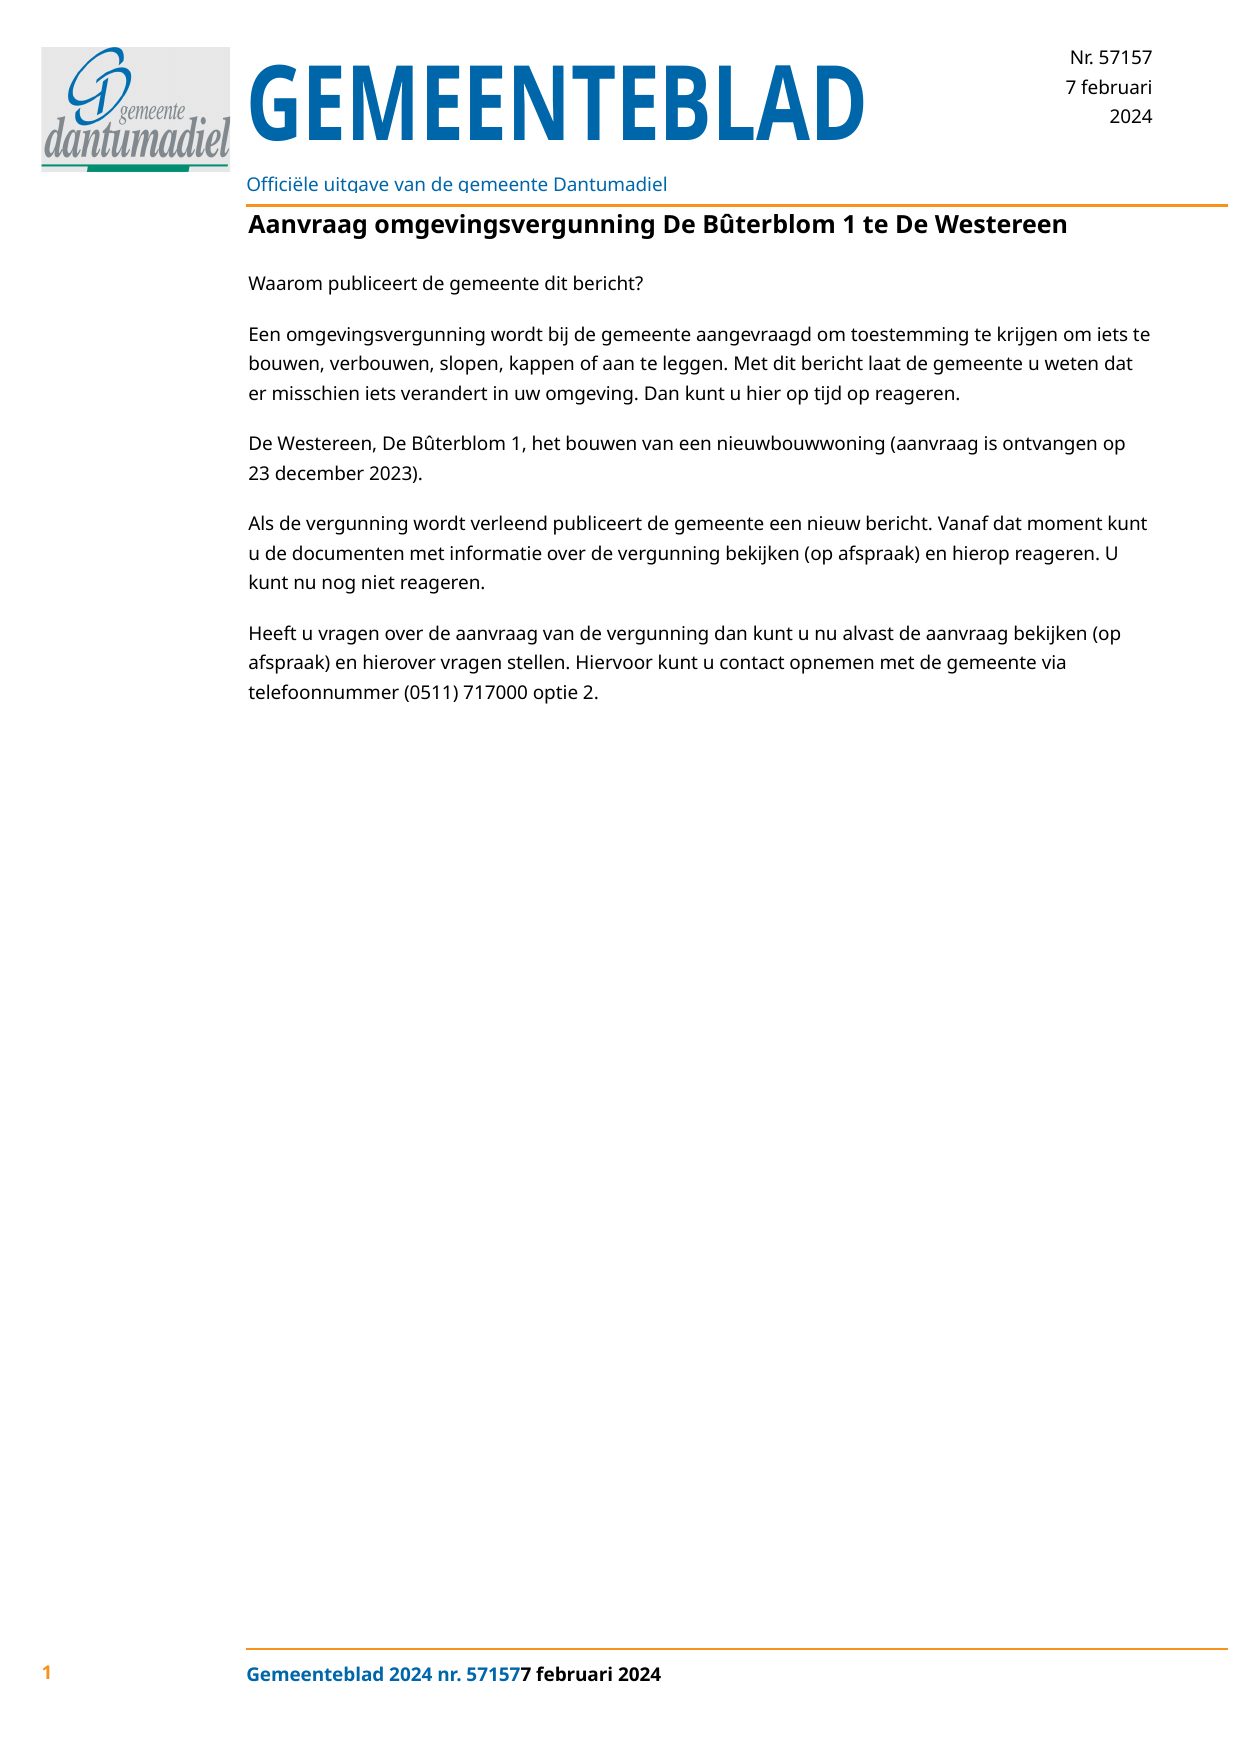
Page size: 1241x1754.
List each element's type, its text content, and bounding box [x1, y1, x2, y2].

text Heeft u vragen over de aanvraag van de vergunning dan kunt u nu alvast de aanvraag bekijken (op afspraak) en hierover vragen stellen. Hiervoor kunt u contact opnemen met de gemeente via telefoonnummer (0511) 717000 optie 2. [248, 620, 1152, 705]
text De Westereen, De Bûterblom 1, het bouwen van een nieuwbouwwoning (aanvraag is ontvangen op 23 december 2023). [248, 430, 1152, 486]
text Als de vergunning wordt verleend publiceert de gemeente een nieuw bericht. Vanaf dat moment kunt u de documenten met informatie over de vergunning bekijken (op afspraak) en hierop reageren. U kunt nu nog niet reageren. [248, 510, 1152, 595]
picture [41, 47, 231, 172]
text Een omgevingsvergunning wordt bij de gemeente aangevraagd om toestemming te krijgen om iets te bouwen, verbouwen, slopen, kappen of aan te leggen. Met dit bericht laat de gemeente u weten dat er misschien iets verandert in uw omgeving. Dan kunt u hier op tijd op reageren. [248, 321, 1152, 406]
text Waarom publiceert de gemeente dit bericht? [248, 270, 1152, 296]
text Aanvraag omgevingsvergunning De Bûterblom 1 te De Westereen [248, 207, 1152, 241]
